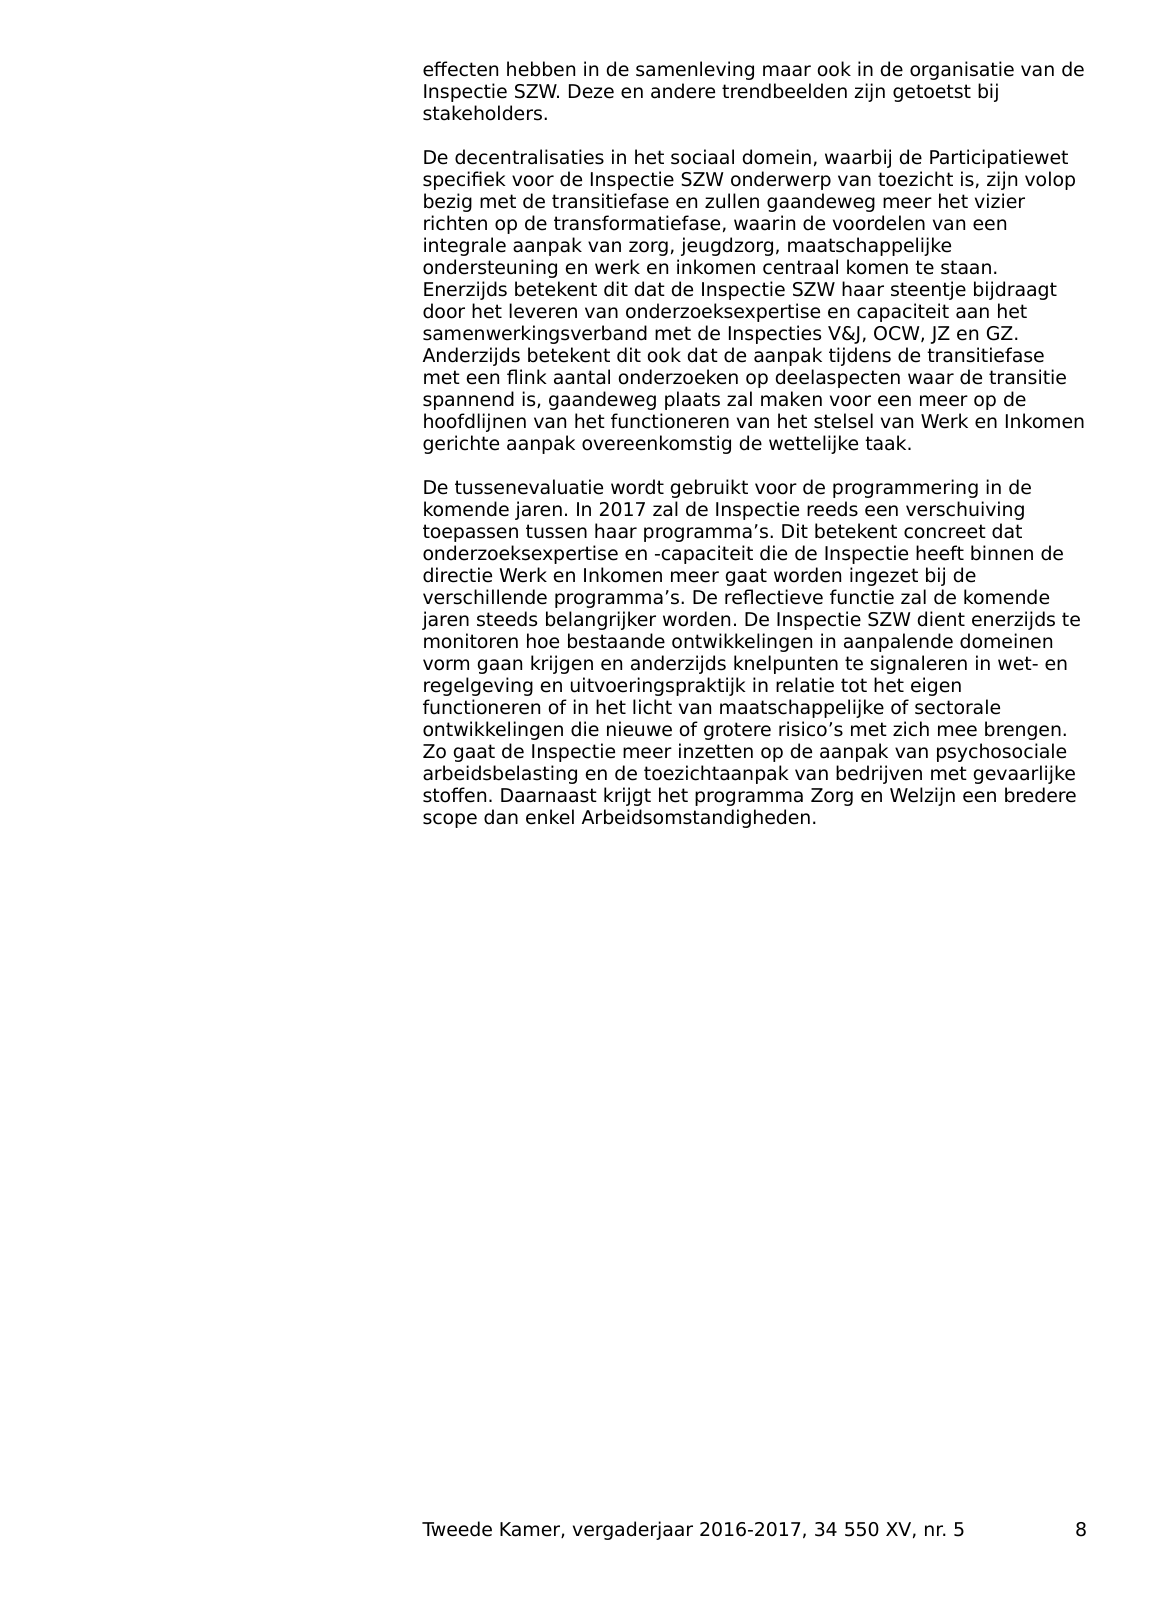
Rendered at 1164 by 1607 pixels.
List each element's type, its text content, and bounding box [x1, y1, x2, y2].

text De decentralisaties in het sociaal domein, waarbij de Participatiewet specifiek voor de Inspectie SZW onderwerp van toezicht is, zijn volop bezig met de transitiefase en zullen gaandeweg meer het vizier richten op de transformatiefase, waarin de voordelen van een integrale aanpak van zorg, jeugdzorg, maatschappelijke ondersteuning en werk en inkomen centraal komen te staan. Enerzijds betekent dit dat de Inspectie SZW haar steentje bijdraagt door het leveren van onderzoeksexpertise en capaciteit aan het samenwerkingsverband met de Inspecties V&J, OCW, JZ en GZ. Anderzijds betekent dit ook dat de aanpak tijdens de transitiefase met een flink aantal onderzoeken op deelaspecten waar de transitie spannend is, gaandeweg plaats zal maken voor een meer op de hoofdlijnen van het functioneren van het stelsel van Werk en Inkomen gerichte aanpak overeenkomstig de wettelijke taak. [422, 147, 1087, 455]
text effecten hebben in de samenleving maar ook in de organisatie van de Inspectie SZW. Deze en andere trendbeelden zijn getoetst bij stakeholders. [422, 59, 1087, 125]
text De tussenevaluatie wordt gebruikt voor de programmering in de komende jaren. In 2017 zal de Inspectie reeds een verschuiving toepassen tussen haar programma’s. Dit betekent concreet dat onderzoeksexpertise en -capaciteit die de Inspectie heeft binnen de directie Werk en Inkomen meer gaat worden ingezet bij de verschillende programma’s. De reflectieve functie zal de komende jaren steeds belangrijker worden. De Inspectie SZW dient enerzijds te monitoren hoe bestaande ontwikkelingen in aanpalende domeinen vorm gaan krijgen en anderzijds knelpunten te signaleren in wet- en regelgeving en uitvoeringspraktijk in relatie tot het eigen functioneren of in het licht van maatschappelijke of sectorale ontwikkelingen die nieuwe of grotere risico’s met zich mee brengen. Zo gaat de Inspectie meer inzetten op de aanpak van psychosociale arbeidsbelasting en de toezichtaanpak van bedrijven met gevaarlijke stoffen. Daarnaast krijgt het programma Zorg en Welzijn een bredere scope dan enkel Arbeidsomstandigheden. [422, 477, 1087, 829]
